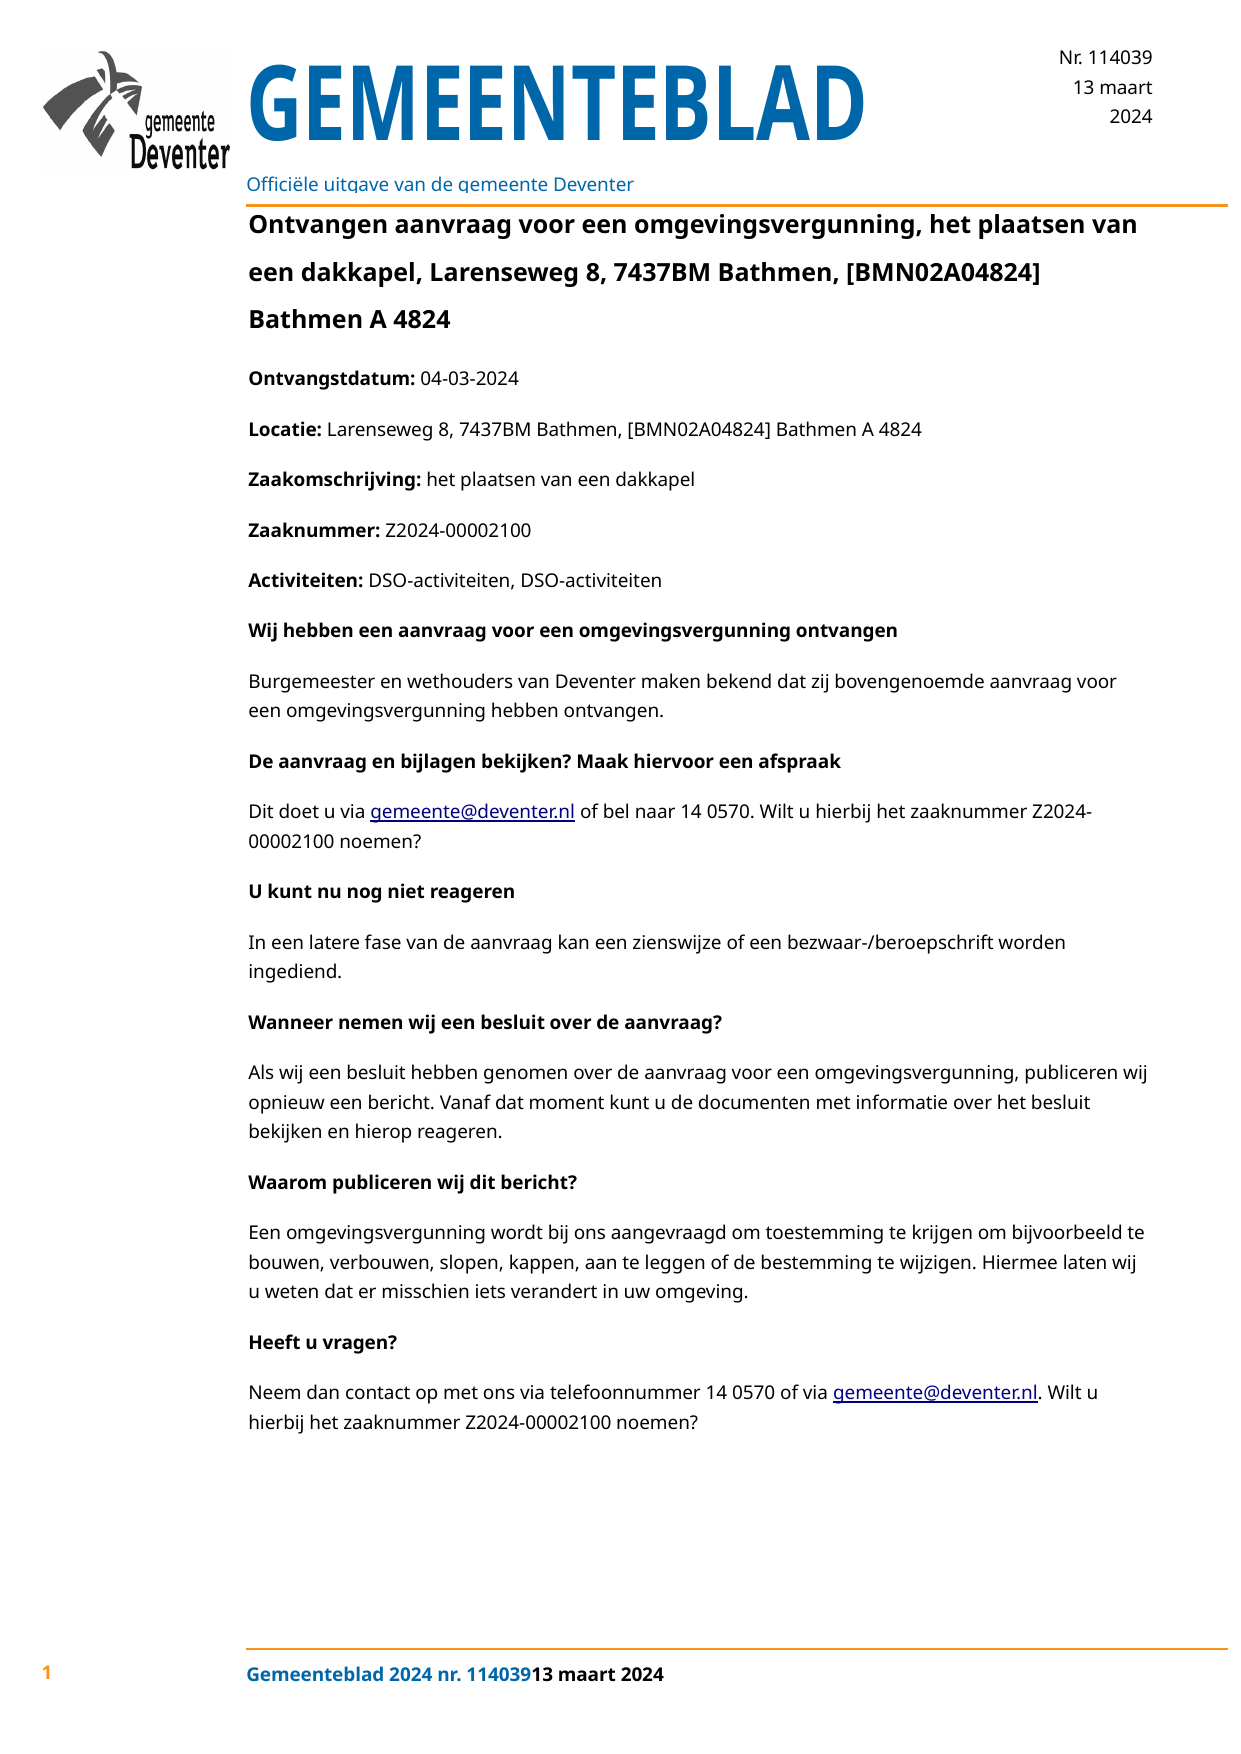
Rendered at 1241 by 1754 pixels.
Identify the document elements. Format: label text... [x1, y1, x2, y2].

text Een omgevingsvergunning wordt bij ons aangevraagd om toestemming te krijgen om bijvoorbeeld te bouwen, verbouwen, slopen, kappen, aan te leggen of de bestemming te wijzigen. Hiermee laten wij u weten dat er misschien iets verandert in uw omgeving. [248, 1219, 1152, 1304]
text Waarom publiceren wij dit bericht? [248, 1169, 1152, 1194]
text De aanvraag en bijlagen bekijken? Maak hiervoor een afspraak [248, 748, 1152, 774]
text Dit doet u via gemeente@deventer.nl of bel naar 14 0570. Wilt u hierbij het zaaknummer Z2024-00002100 noemen? [248, 798, 1152, 854]
text Wij hebben een aanvraag voor een omgevingsvergunning ontvangen [248, 618, 1152, 643]
text Activiteiten: DSO-activiteiten, DSO-activiteiten [248, 567, 1152, 593]
text Ontvangstdatum: 04-03-2024 [248, 366, 1152, 391]
text Locatie: Larenseweg 8, 7437BM Bathmen, [BMN02A04824] Bathmen A 4824 [248, 416, 1152, 442]
text Zaaknummer: Z2024-00002100 [248, 517, 1152, 542]
text Neem dan contact op met ons via telefoonnummer 14 0570 of via gemeente@deventer.nl. Wilt u hierbij het zaaknummer Z2024-00002100 noemen? [248, 1379, 1152, 1434]
text Wanneer nemen wij een besluit over de aanvraag? [248, 1009, 1152, 1034]
text Burgemeester en wethouders van Deventer maken bekend dat zij bovengenoemde aanvraag voor een omgevingsvergunning hebben ontvangen. [248, 668, 1152, 723]
text Als wij een besluit hebben genomen over de aanvraag voor een omgevingsvergunning, publiceren wij opnieuw een bericht. Vanaf dat moment kunt u de documenten met informatie over het besluit bekijken en hierop reageren. [248, 1059, 1152, 1144]
text Heeft u vragen? [248, 1329, 1152, 1354]
text In een latere fase van de aanvraag kan een zienswijze of een bezwaar-/beroepschrift worden ingediend. [248, 929, 1152, 984]
picture [41, 47, 231, 172]
text Zaakomschrijving: het plaatsen van een dakkapel [248, 466, 1152, 492]
text Ontvangen aanvraag voor een omgevingsvergunning, het plaatsen van een dakkapel, Larenseweg 8, 7437BM Bathmen, [BMN02A04824] Bathmen A 4824 [248, 207, 1152, 336]
text U kunt nu nog niet reageren [248, 878, 1152, 904]
